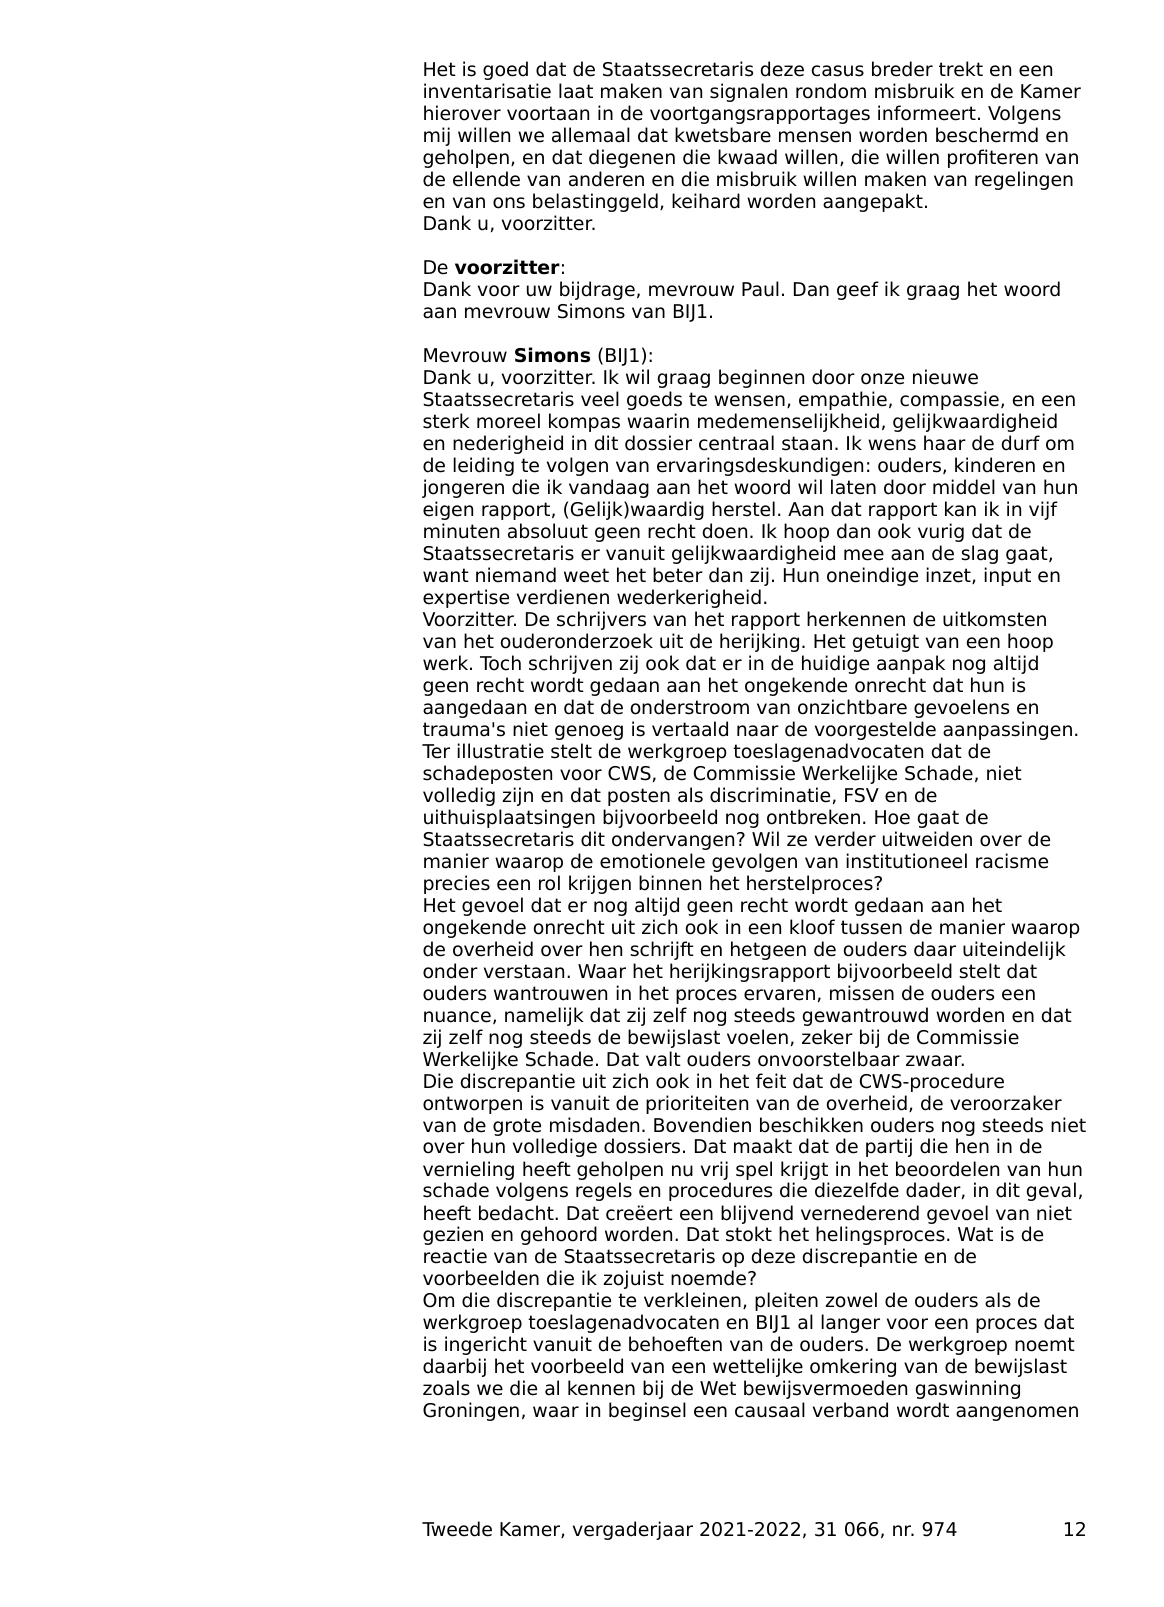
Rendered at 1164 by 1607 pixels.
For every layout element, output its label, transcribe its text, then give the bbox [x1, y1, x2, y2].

text Dank u, voorzitter. [422, 213, 1087, 235]
text Ter illustratie stelt de werkgroep toeslagenadvocaten dat de schadeposten voor CWS, de Commissie Werkelijke Schade, niet volledig zijn en dat posten als discriminatie, FSV en de uithuisplaatsingen bijvoorbeeld nog ontbreken. Hoe gaat de Staatssecretaris dit ondervangen? Wil ze verder uitweiden over de manier waarop de emotionele gevolgen van institutioneel racisme precies een rol krijgen binnen het herstelproces? [422, 741, 1087, 895]
text De voorzitter: [422, 257, 1087, 279]
text Mevrouw Simons (BIJ1): [422, 345, 1087, 367]
text Die discrepantie uit zich ook in het feit dat de CWS-procedure ontworpen is vanuit de prioriteiten van de overheid, de veroorzaker van de grote misdaden. Bovendien beschikken ouders nog steeds niet over hun volledige dossiers. Dat maakt dat de partij die hen in de vernieling heeft geholpen nu vrij spel krijgt in het beoordelen van hun schade volgens regels en procedures die diezelfde dader, in dit geval, heeft bedacht. Dat creëert een blijvend vernederend gevoel van niet gezien en gehoord worden. Dat stokt het helingsproces. Wat is de reactie van de Staatssecretaris op deze discrepantie en de voorbeelden die ik zojuist noemde? [422, 1071, 1087, 1290]
text Het gevoel dat er nog altijd geen recht wordt gedaan aan het ongekende onrecht uit zich ook in een kloof tussen de manier waarop de overheid over hen schrijft en hetgeen de ouders daar uiteindelijk onder verstaan. Waar het herijkingsrapport bijvoorbeeld stelt dat ouders wantrouwen in het proces ervaren, missen de ouders een nuance, namelijk dat zij zelf nog steeds gewantrouwd worden en dat zij zelf nog steeds de bewijslast voelen, zeker bij de Commissie Werkelijke Schade. Dat valt ouders onvoorstelbaar zwaar. [422, 895, 1087, 1071]
text Dank voor uw bijdrage, mevrouw Paul. Dan geef ik graag het woord aan mevrouw Simons van BIJ1. [422, 279, 1087, 323]
text Om die discrepantie te verkleinen, pleiten zowel de ouders als de werkgroep toeslagenadvocaten en BIJ1 al langer voor een proces dat is ingericht vanuit de behoeften van de ouders. De werkgroep noemt daarbij het voorbeeld van een wettelijke omkering van de bewijslast zoals we die al kennen bij de Wet bewijsvermoeden gaswinning Groningen, waar in beginsel een causaal verband wordt aangenomen [422, 1290, 1087, 1422]
text Voorzitter. De schrijvers van het rapport herkennen de uitkomsten van het ouderonderzoek uit de herijking. Het getuigt van een hoop werk. Toch schrijven zij ook dat er in de huidige aanpak nog altijd geen recht wordt gedaan aan het ongekende onrecht dat hun is aangedaan en dat de onderstroom van onzichtbare gevoelens en trauma's niet genoeg is vertaald naar de voorgestelde aanpassingen. [422, 609, 1087, 741]
text Het is goed dat de Staatssecretaris deze casus breder trekt en een inventarisatie laat maken van signalen rondom misbruik en de Kamer hierover voortaan in de voortgangsrapportages informeert. Volgens mij willen we allemaal dat kwetsbare mensen worden beschermd en geholpen, en dat diegenen die kwaad willen, die willen profiteren van de ellende van anderen en die misbruik willen maken van regelingen en van ons belastinggeld, keihard worden aangepakt. [422, 59, 1087, 213]
text Dank u, voorzitter. Ik wil graag beginnen door onze nieuwe Staatssecretaris veel goeds te wensen, empathie, compassie, en een sterk moreel kompas waarin medemenselijkheid, gelijkwaardigheid en nederigheid in dit dossier centraal staan. Ik wens haar de durf om de leiding te volgen van ervaringsdeskundigen: ouders, kinderen en jongeren die ik vandaag aan het woord wil laten door middel van hun eigen rapport, (Gelijk)waardig herstel. Aan dat rapport kan ik in vijf minuten absoluut geen recht doen. Ik hoop dan ook vurig dat de Staatssecretaris er vanuit gelijkwaardigheid mee aan de slag gaat, want niemand weet het beter dan zij. Hun oneindige inzet, input en expertise verdienen wederkerigheid. [422, 367, 1087, 609]
